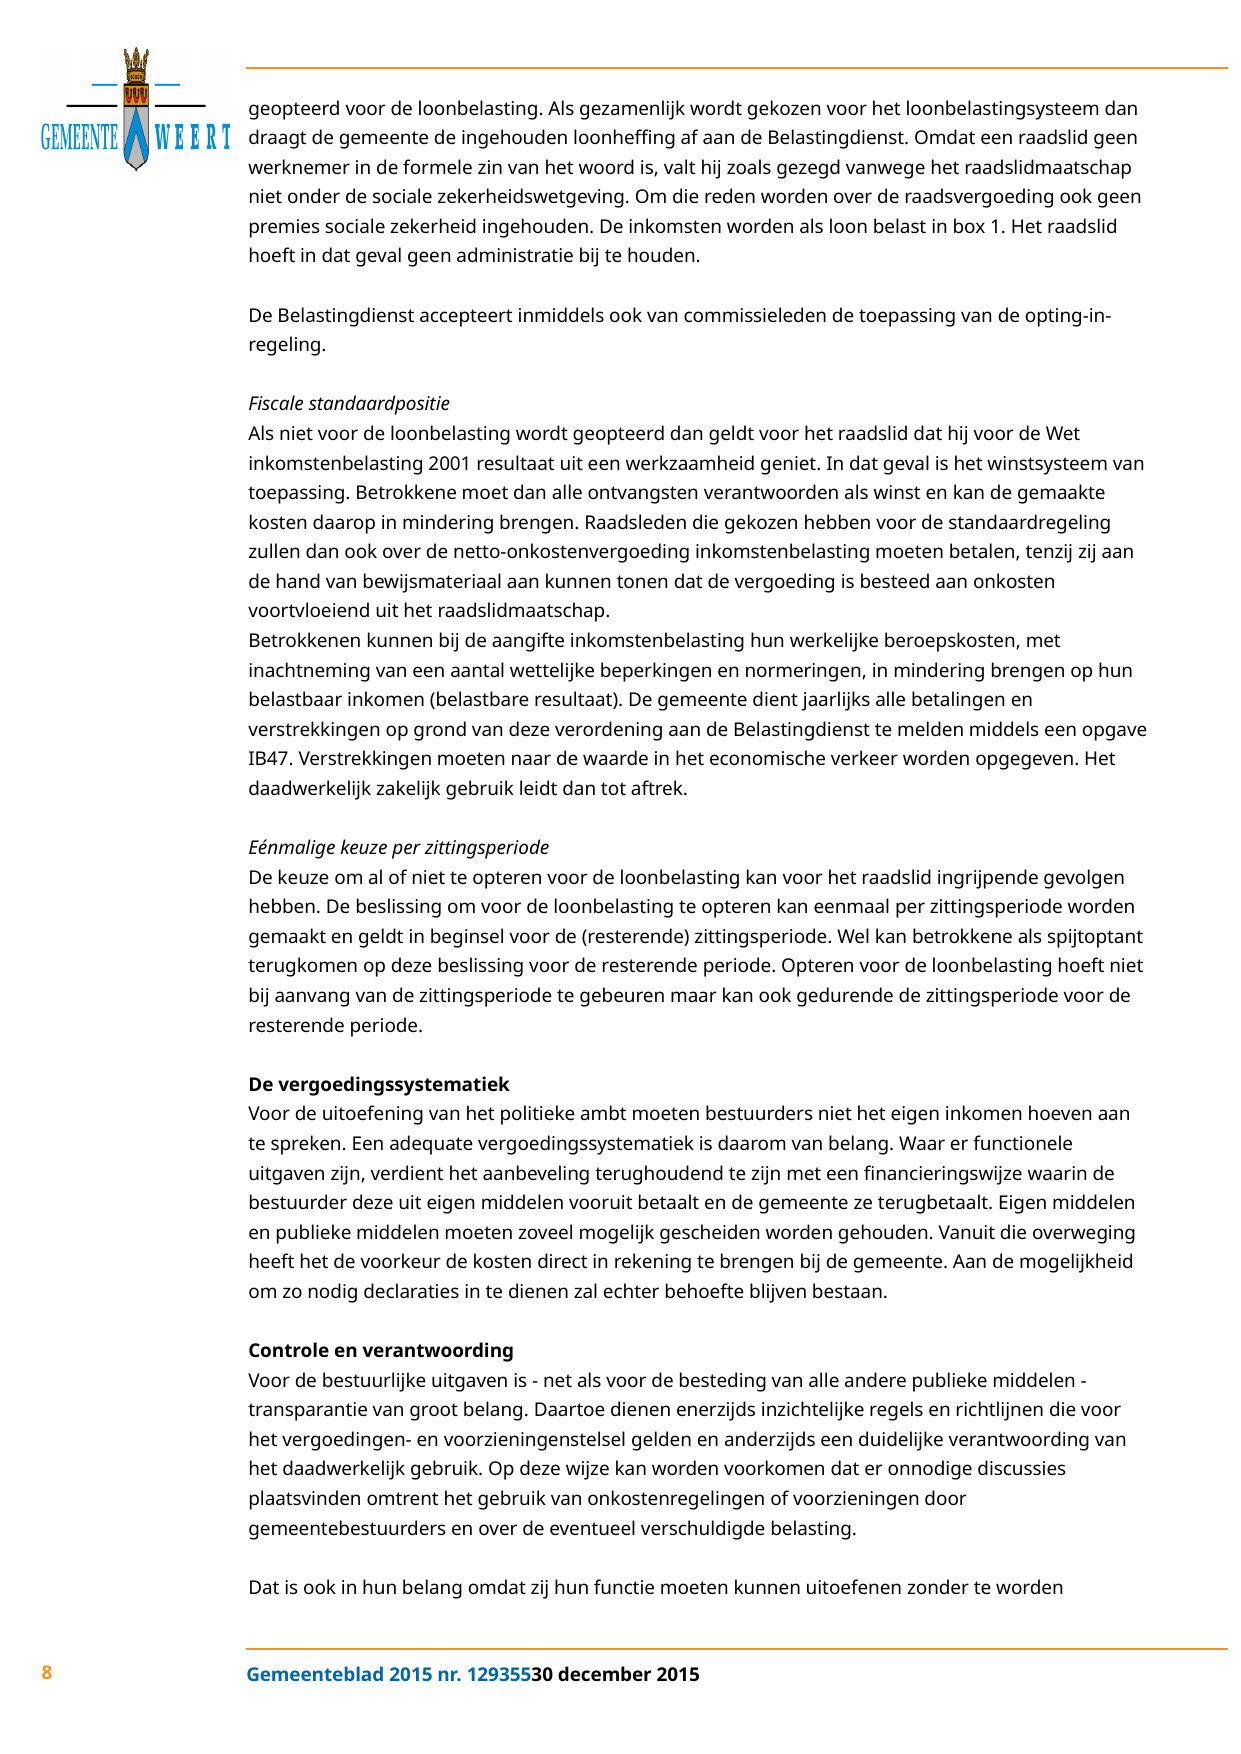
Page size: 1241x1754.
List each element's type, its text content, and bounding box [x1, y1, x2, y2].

text De vergoedingssystematiek [248, 1071, 1152, 1097]
picture [41, 47, 231, 172]
text geopteerd voor de loonbelasting. Als gezamenlijk wordt gekozen voor het loonbelastingsysteem dan draagt de gemeente de ingehouden loonheffing af aan de Belastingdienst. Omdat een raadslid geen werknemer in de formele zin van het woord is, valt hij zoals gezegd vanwege het raadslidmaatschap niet onder de sociale zekerheidswetgeving. Om die reden worden over de raadsvergoeding ook geen premies sociale zekerheid ingehouden. De inkomsten worden als loon belast in box 1. Het raadslid hoeft in dat geval geen administratie bij te houden. [248, 95, 1152, 268]
text Voor de uitoefening van het politieke ambt moeten bestuurders niet het eigen inkomen hoeven aan te spreken. Een adequate vergoedingssystematiek is daarom van belang. Waar er functionele uitgaven zijn, verdient het aanbeveling terughoudend te zijn met een financieringswijze waarin de bestuurder deze uit eigen middelen vooruit betaalt en de gemeente ze terugbetaalt. Eigen middelen en publieke middelen moeten zoveel mogelijk gescheiden worden gehouden. Vanuit die overweging heeft het de voorkeur de kosten direct in rekening te brengen bij de gemeente. Aan de mogelijkheid om zo nodig declaraties in te dienen zal echter behoefte blijven bestaan. [248, 1101, 1152, 1304]
text Betrokkenen kunnen bij de aangifte inkomstenbelasting hun werkelijke beroepskosten, met inachtneming van een aantal wettelijke beperkingen en normeringen, in mindering brengen op hun belastbaar inkomen (belastbare resultaat). De gemeente dient jaarlijks alle betalingen en verstrekkingen op grond van deze verordening aan de Belastingdienst te melden middels een opgave IB47. Verstrekkingen moeten naar de waarde in het economische verkeer worden opgegeven. Het daadwerkelijk zakelijk gebruik leidt dan tot aftrek. [248, 627, 1152, 801]
text Controle en verantwoording [248, 1337, 1152, 1363]
text Als niet voor de loonbelasting wordt geopteerd dan geldt voor het raadslid dat hij voor de Wet inkomstenbelasting 2001 resultaat uit een werkzaamheid geniet. In dat geval is het winstsysteem van toepassing. Betrokkene moet dan alle ontvangsten verantwoorden als winst en kan de gemaakte kosten daarop in mindering brengen. Raadsleden die gekozen hebben voor de standaardregeling zullen dan ook over de netto-onkostenvergoeding inkomstenbelasting moeten betalen, tenzij zij aan de hand van bewijsmateriaal aan kunnen tonen dat de vergoeding is besteed aan onkosten voortvloeiend uit het raadslidmaatschap. [248, 420, 1152, 623]
text Dat is ook in hun belang omdat zij hun functie moeten kunnen uitoefenen zonder te worden [248, 1574, 1152, 1600]
text Eénmalige keuze per zittingsperiode [248, 834, 1152, 860]
text De keuze om al of niet te opteren voor de loonbelasting kan voor het raadslid ingrijpende gevolgen hebben. De beslissing om voor de loonbelasting te opteren kan eenmaal per zittingsperiode worden gemaakt en geldt in beginsel voor de (resterende) zittingsperiode. Wel kan betrokkene als spijtoptant terugkomen op deze beslissing voor de resterende periode. Opteren voor de loonbelasting hoeft niet bij aanvang van de zittingsperiode te gebeuren maar kan ook gedurende de zittingsperiode voor de resterende periode. [248, 864, 1152, 1038]
text Voor de bestuurlijke uitgaven is - net als voor de besteding van alle andere publieke middelen - transparantie van groot belang. Daartoe dienen enerzijds inzichtelijke regels en richtlijnen die voor het vergoedingen- en voorzieningenstelsel gelden en anderzijds een duidelijke verantwoording van het daadwerkelijk gebruik. Op deze wijze kan worden voorkomen dat er onnodige discussies plaatsvinden omtrent het gebruik van onkostenregelingen of voorzieningen door gemeentebestuurders en over de eventueel verschuldigde belasting. [248, 1367, 1152, 1541]
text De Belastingdienst accepteert inmiddels ook van commissieleden de toepassing van de opting-in-regeling. [248, 302, 1152, 357]
text Fiscale standaardpositie [248, 391, 1152, 416]
